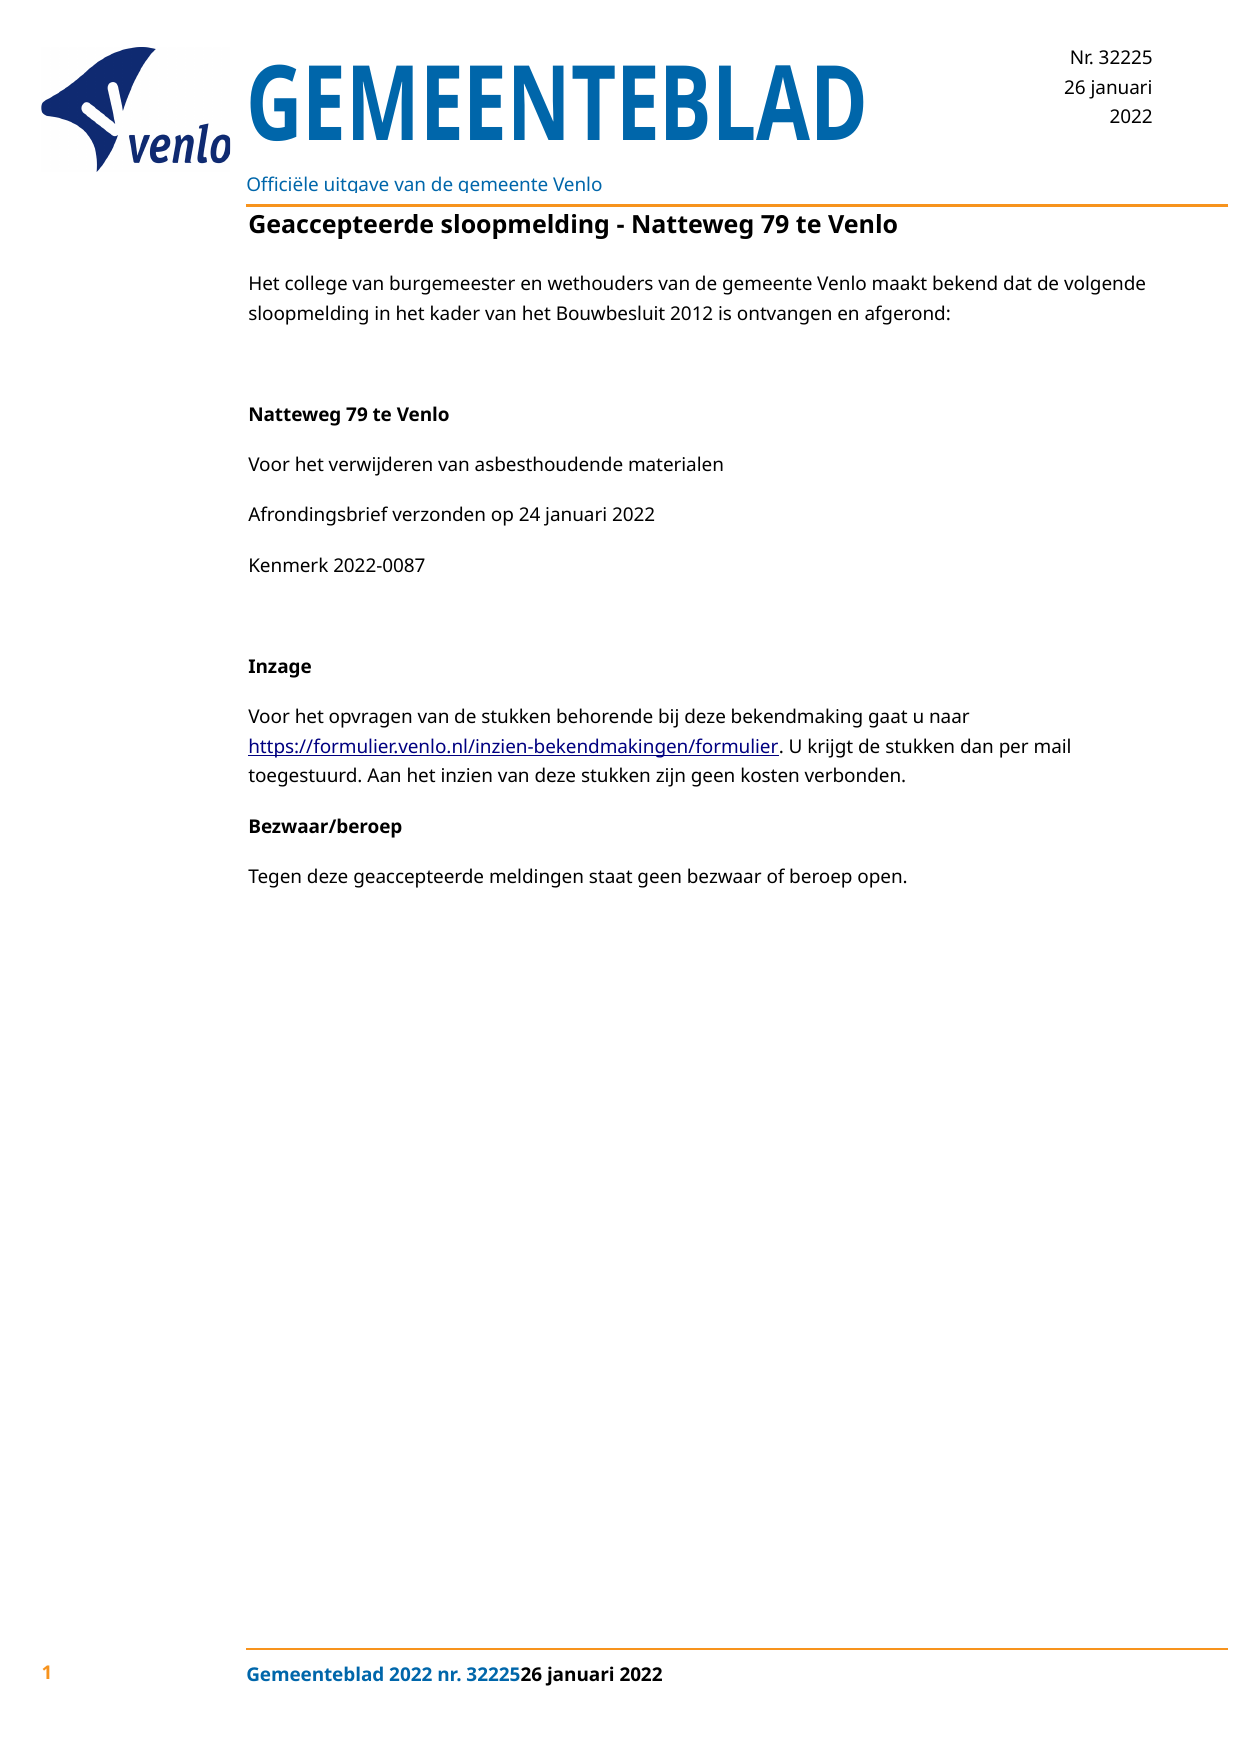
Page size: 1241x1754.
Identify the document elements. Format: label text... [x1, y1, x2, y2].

text Inzage [248, 653, 1152, 678]
text Tegen deze geaccepteerde meldingen staat geen bezwaar of beroep open. [248, 863, 1152, 889]
text Voor het opvragen van de stukken behorende bij deze bekendmaking gaat u naar https://formulier.venlo.nl/inzien-bekendmakingen/formulier. U krijgt de stukken dan per mail toegestuurd. Aan het inzien van deze stukken zijn geen kosten verbonden. [248, 703, 1152, 788]
text Natteweg 79 te Venlo [248, 401, 1152, 426]
text Afrondingsbrief verzonden op 24 januari 2022 [248, 502, 1152, 527]
text Bezwaar/beroep [248, 813, 1152, 838]
text Het college van burgemeester en wethouders van de gemeente Venlo maakt bekend dat de volgende sloopmelding in het kader van het Bouwbesluit 2012 is ontvangen en afgerond: [248, 270, 1152, 326]
text Voor het verwijderen van asbesthoudende materialen [248, 451, 1152, 477]
text Geaccepteerde sloopmelding - Natteweg 79 te Venlo [248, 207, 1152, 241]
picture [41, 47, 231, 172]
text Kenmerk 2022-0087 [248, 552, 1152, 578]
